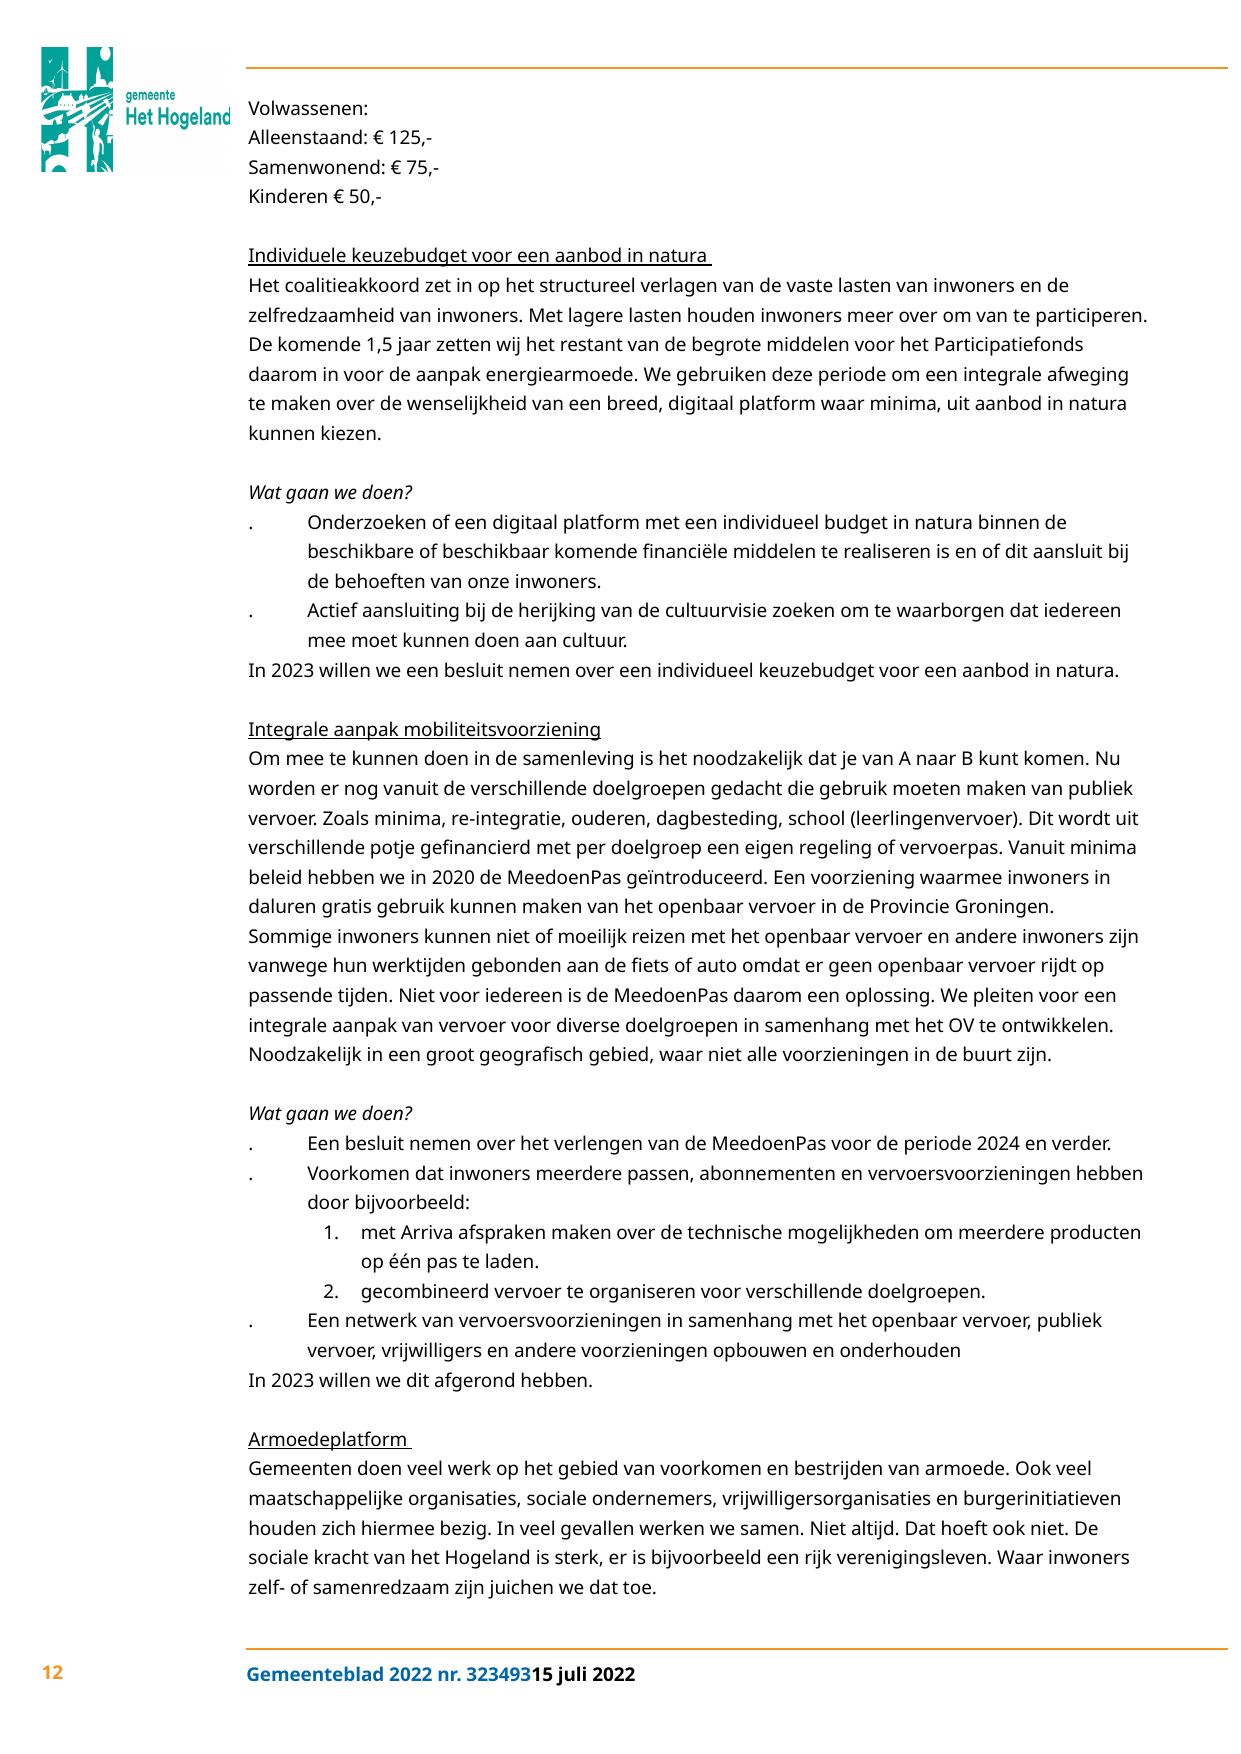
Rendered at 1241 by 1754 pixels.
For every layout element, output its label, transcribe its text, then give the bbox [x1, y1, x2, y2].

list Een netwerk van vervoersvoorzieningen in samenhang met het openbaar vervoer, publiek vervoer, vrijwilligers en andere voorzieningen opbouwen en onderhouden [248, 1308, 1152, 1363]
text Wat gaan we doen? [248, 479, 1152, 505]
text In 2023 willen we dit afgerond hebben. [248, 1367, 1152, 1393]
list gecombineerd vervoer te organiseren voor verschillende doelgroepen. [323, 1278, 1152, 1304]
text Sommige inwoners kunnen niet of moeilijk reizen met het openbaar vervoer en andere inwoners zijn vanwege hun werktijden gebonden aan de fiets of auto omdat er geen openbaar vervoer rijdt op passende tijden. Niet voor iedereen is de MeedoenPas daarom een oplossing. We pleiten voor een integrale aanpak van vervoer voor diverse doelgroepen in samenhang met het OV te ontwikkelen. Noodzakelijk in een groot geografisch gebied, waar niet alle voorzieningen in de buurt zijn. [248, 923, 1152, 1067]
text In 2023 willen we een besluit nemen over een individueel keuzebudget voor een aanbod in natura. [248, 657, 1152, 683]
picture [41, 47, 231, 172]
text Armoedeplatform [248, 1426, 1152, 1452]
text Samenwonend: € 75,- [248, 154, 1152, 180]
text Volwassenen: [248, 95, 1152, 121]
list Actief aansluiting bij de herijking van de cultuurvisie zoeken om te waarborgen dat iedereen mee moet kunnen doen aan cultuur. [248, 598, 1152, 653]
text Wat gaan we doen? [248, 1101, 1152, 1126]
text Integrale aanpak mobiliteitsvoorziening [248, 716, 1152, 742]
text Kinderen € 50,- [248, 183, 1152, 209]
list met Arriva afspraken maken over de technische mogelijkheden om meerdere producten op één pas te laden. [323, 1219, 1152, 1274]
text Om mee te kunnen doen in de samenleving is het noodzakelijk dat je van A naar B kunt komen. Nu worden er nog vanuit de verschillende doelgroepen gedacht die gebruik moeten maken van publiek vervoer. Zoals minima, re-integratie, ouderen, dagbesteding, school (leerlingenvervoer). Dit wordt uit verschillende potje gefinancierd met per doelgroep een eigen regeling of vervoerpas. Vanuit minima beleid hebben we in 2020 de MeedoenPas geïntroduceerd. Een voorziening waarmee inwoners in daluren gratis gebruik kunnen maken van het openbaar vervoer in de Provincie Groningen. [248, 746, 1152, 919]
list Voorkomen dat inwoners meerdere passen, abonnementen en vervoersvoorzieningen hebben door bijvoorbeeld: [248, 1160, 1152, 1215]
list Onderzoeken of een digitaal platform met een individueel budget in natura binnen de beschikbare of beschikbaar komende financiële middelen te realiseren is en of dit aansluit bij de behoeften van onze inwoners. [248, 509, 1152, 594]
text Het coalitieakkoord zet in op het structureel verlagen van de vaste lasten van inwoners en de zelfredzaamheid van inwoners. Met lagere lasten houden inwoners meer over om van te participeren. De komende 1,5 jaar zetten wij het restant van de begrote middelen voor het Participatiefonds daarom in voor de aanpak energiearmoede. We gebruiken deze periode om een integrale afweging te maken over de wenselijkheid van een breed, digitaal platform waar minima, uit aanbod in natura kunnen kiezen. [248, 272, 1152, 446]
list Een besluit nemen over het verlengen van de MeedoenPas voor de periode 2024 en verder. [248, 1130, 1152, 1156]
text Individuele keuzebudget voor een aanbod in natura [248, 243, 1152, 268]
text Gemeenten doen veel werk op het gebied van voorkomen en bestrijden van armoede. Ook veel maatschappelijke organisaties, sociale ondernemers, vrijwilligersorganisaties en burgerinitiatieven houden zich hiermee bezig. In veel gevallen werken we samen. Niet altijd. Dat hoeft ook niet. De sociale kracht van het Hogeland is sterk, er is bijvoorbeeld een rijk verenigingsleven. Waar inwoners zelf- of samenredzaam zijn juichen we dat toe. [248, 1456, 1152, 1600]
text Alleenstaand: € 125,- [248, 124, 1152, 150]
